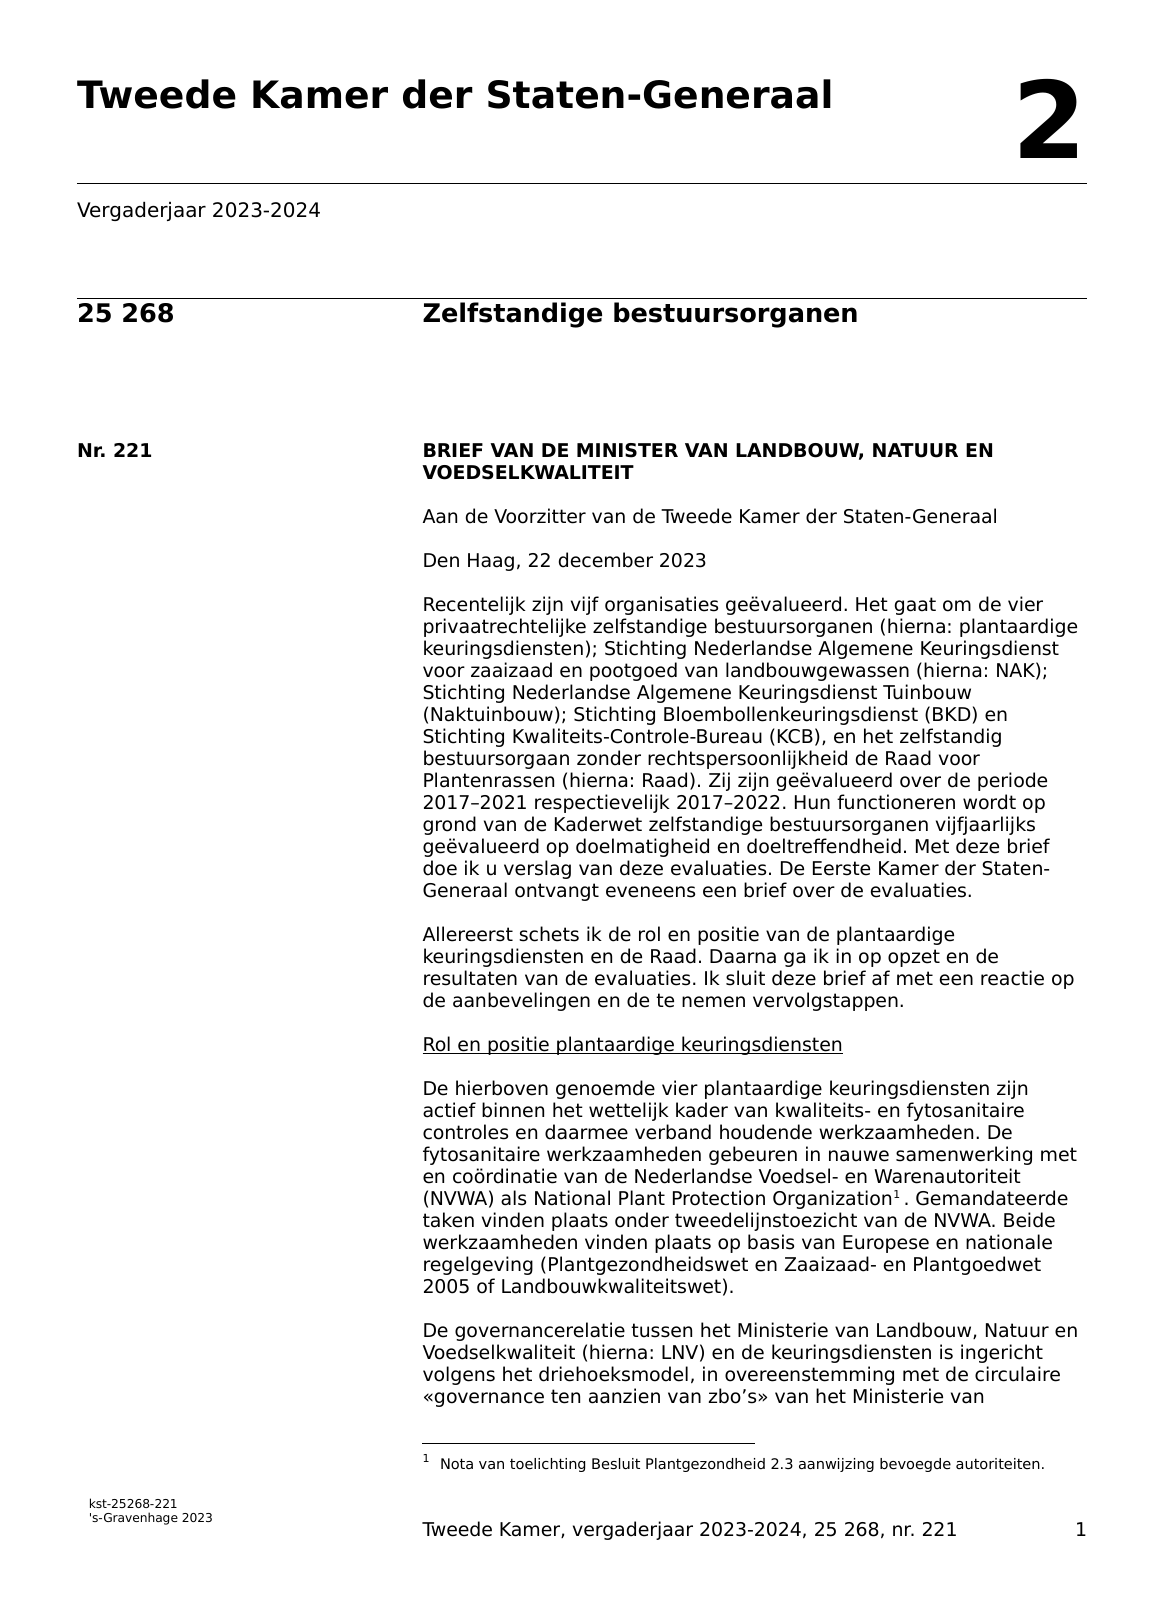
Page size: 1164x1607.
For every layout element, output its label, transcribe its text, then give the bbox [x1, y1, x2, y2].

text Nota van toelichting Besluit Plantgezondheid 2.3 aanwijzing bevoegde autoriteiten. [422, 1452, 1087, 1474]
table_header 2 [886, 59, 1087, 183]
text kst-25268-221 [88, 1497, 323, 1511]
text Den Haag, 22 december 2023 [422, 550, 1087, 572]
subtitle Nr. 221 BRIEF VAN DE MINISTER VAN LANDBOUW, NATUUR EN VOEDSELKWALITEIT [77, 440, 1087, 484]
text De governancerelatie tussen het Ministerie van Landbouw, Natuur en Voedselkwaliteit (hierna: LNV) en de keuringsdiensten is ingericht volgens het driehoeksmodel, in overeenstemming met de circulaire «governance ten aanzien van zbo’s» van het Ministerie van [422, 1320, 1087, 1408]
text Allereerst schets ik de rol en positie van de plantaardige keuringsdiensten en de Raad. Daarna ga ik in op opzet en de resultaten van de evaluaties. Ik sluit deze brief af met een reactie op de aanbevelingen en de te nemen vervolgstappen. [422, 924, 1087, 1012]
text De hierboven genoemde vier plantaardige keuringsdiensten zijn actief binnen het wettelijk kader van kwaliteits- en fytosanitaire controles en daarmee verband houdende werkzaamheden. De fytosanitaire werkzaamheden gebeuren in nauwe samenwerking met en coördinatie van de Nederlandse Voedsel- en Warenautoriteit (NVWA) als National Plant Protection Organization. Gemandateerde taken vinden plaats onder tweedelijnstoezicht van de NVWA. Beide werkzaamheden vinden plaats op basis van Europese en nationale regelgeving (Plantgezondheidswet en Zaaizaad- en Plantgoedwet 2005 of Landbouwkwaliteitswet). [422, 1078, 1087, 1298]
text Aan de Voorzitter van de Tweede Kamer der Staten-Generaal [422, 506, 1087, 528]
subtitle Rol en positie plantaardige keuringsdiensten [422, 1034, 1087, 1056]
text 's-Gravenhage 2023 [88, 1511, 323, 1525]
table_cell Vergaderjaar 2023-2024 [77, 184, 1087, 298]
table_header Tweede Kamer der Staten-Generaal [77, 59, 886, 183]
subtitle 25 268 Zelfstandige bestuursorganen [77, 299, 1087, 329]
text Recentelijk zijn vijf organisaties geëvalueerd. Het gaat om de vier privaatrechtelijke zelfstandige bestuursorganen (hierna: plantaardige keuringsdiensten); Stichting Nederlandse Algemene Keuringsdienst voor zaaizaad en pootgoed van landbouwgewassen (hierna: NAK); Stichting Nederlandse Algemene Keuringsdienst Tuinbouw (Naktuinbouw); Stichting Bloembollenkeuringsdienst (BKD) en Stichting Kwaliteits-Controle-Bureau (KCB), en het zelfstandig bestuursorgaan zonder rechtspersoonlijkheid de Raad voor Plantenrassen (hierna: Raad). Zij zijn geëvalueerd over de periode 2017–2021 respectievelijk 2017–2022. Hun functioneren wordt op grond van de Kaderwet zelfstandige bestuursorganen vijfjaarlijks geëvalueerd op doelmatigheid en doeltreffendheid. Met deze brief doe ik u verslag van deze evaluaties. De Eerste Kamer der Staten-Generaal ontvangt eveneens een brief over de evaluaties. [422, 594, 1087, 902]
